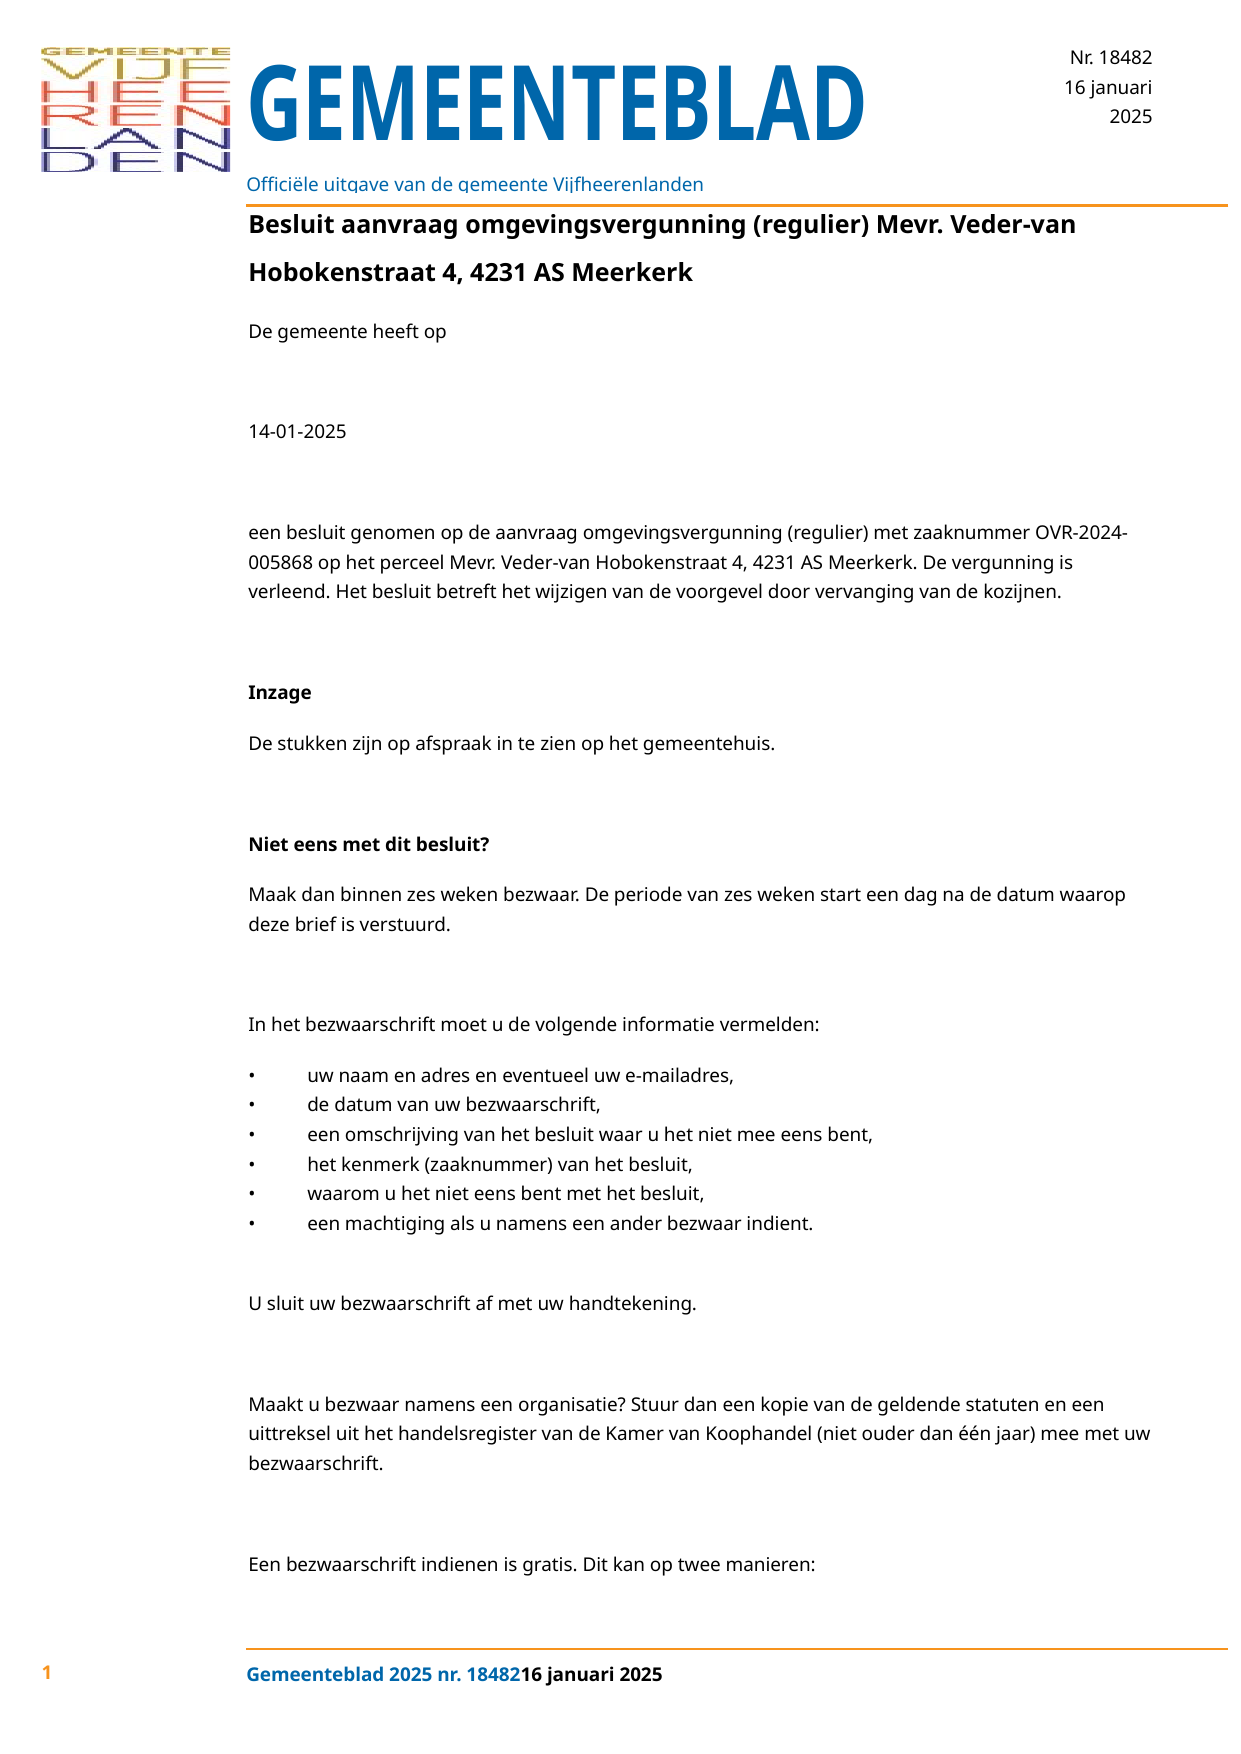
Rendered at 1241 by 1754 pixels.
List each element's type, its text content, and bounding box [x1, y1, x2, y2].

list de datum van uw bezwaarschrift, [248, 1092, 1152, 1117]
picture [41, 47, 231, 172]
text U sluit uw bezwaarschrift af met uw handtekening. [248, 1290, 1152, 1316]
list waarom u het niet eens bent met het besluit, [248, 1180, 1152, 1206]
text De stukken zijn op afspraak in te zien op het gemeentehuis. [248, 730, 1152, 756]
text Een bezwaarschrift indienen is gratis. Dit kan op twee manieren: [248, 1551, 1152, 1577]
text In het bezwaarschrift moet u de volgende informatie vermelden: [248, 1012, 1152, 1037]
list een omschrijving van het besluit waar u het niet mee eens bent, [248, 1121, 1152, 1147]
text Niet eens met dit besluit? [248, 831, 1152, 857]
text De gemeente heeft op [248, 318, 1152, 344]
list het kenmerk (zaaknummer) van het besluit, [248, 1151, 1152, 1177]
text Inzage [248, 679, 1152, 705]
text Maak dan binnen zes weken bezwaar. De periode van zes weken start een dag na de datum waarop deze brief is verstuurd. [248, 881, 1152, 937]
text een besluit genomen op de aanvraag omgevingsvergunning (regulier) met zaaknummer OVR-2024-005868 op het perceel Mevr. Veder-van Hobokenstraat 4, 4231 AS Meerkerk. De vergunning is verleend. Het besluit betreft het wijzigen van de voorgevel door vervanging van de kozijnen. [248, 519, 1152, 604]
text 14-01-2025 [248, 419, 1152, 444]
list een machtiging als u namens een ander bezwaar indient. [248, 1210, 1152, 1236]
list uw naam en adres en eventueel uw e-mailadres, [248, 1062, 1152, 1088]
text Maakt u bezwaar namens een organisatie? Stuur dan een kopie van de geldende statuten en een uittreksel uit het handelsregister van de Kamer van Koophandel (niet ouder dan één jaar) mee met uw bezwaarschrift. [248, 1391, 1152, 1476]
text Besluit aanvraag omgevingsvergunning (regulier) Mevr. Veder-van Hobokenstraat 4, 4231 AS Meerkerk [248, 207, 1152, 288]
